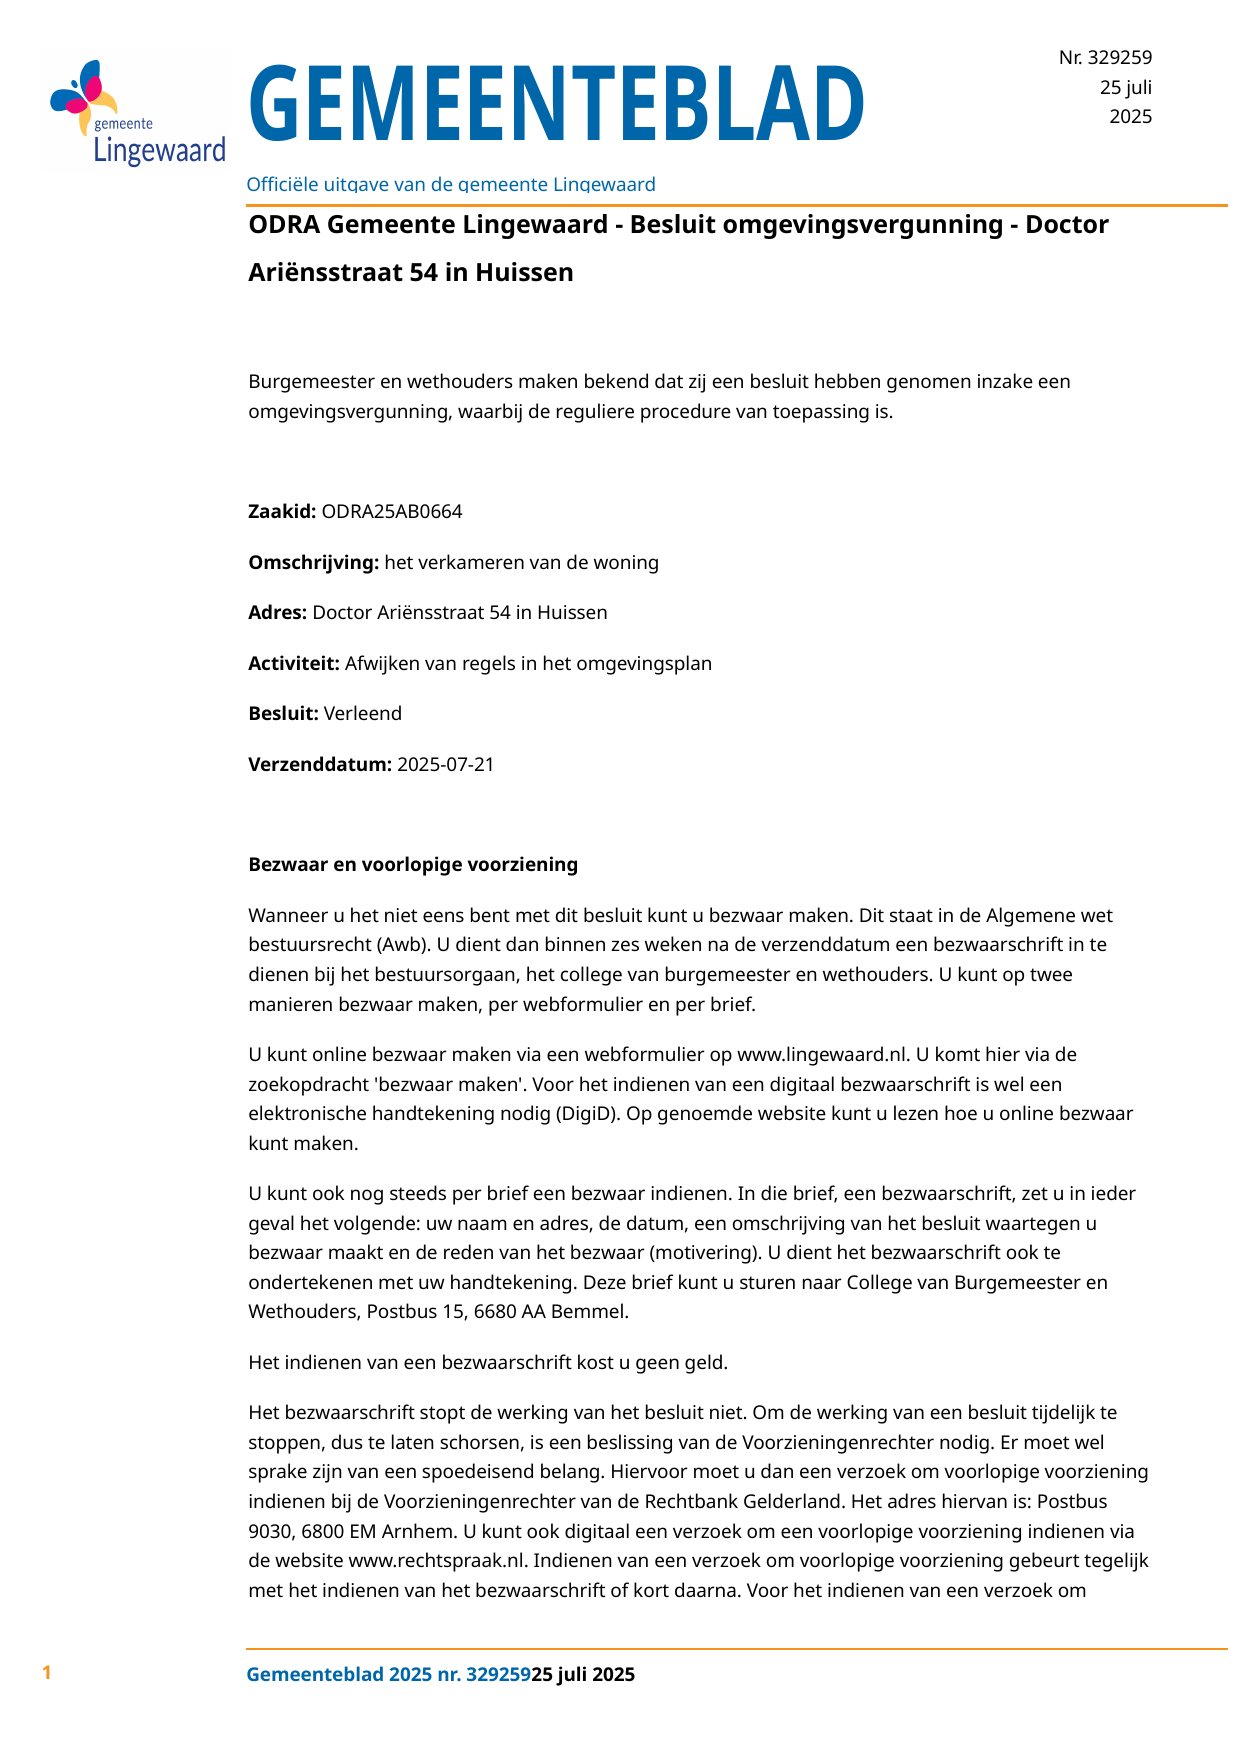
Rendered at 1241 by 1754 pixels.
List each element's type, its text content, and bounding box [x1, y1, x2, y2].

text Het indienen van een bezwaarschrift kost u geen geld. [248, 1349, 1152, 1375]
text Adres: Doctor Ariënsstraat 54 in Huissen [248, 599, 1152, 625]
text Zaakid: ODRA25AB0664 [248, 499, 1152, 524]
text ODRA Gemeente Lingewaard - Besluit omgevingsvergunning - Doctor Ariënsstraat 54 in Huissen [248, 207, 1152, 288]
picture [41, 47, 231, 172]
text Burgemeester en wethouders maken bekend dat zij een besluit hebben genomen inzake een omgevingsvergunning, waarbij de reguliere procedure van toepassing is. [248, 368, 1152, 424]
text Omschrijving: het verkameren van de woning [248, 549, 1152, 575]
text Activiteit: Afwijken van regels in het omgevingsplan [248, 650, 1152, 676]
text Het bezwaarschrift stopt de werking van het besluit niet. Om de werking van een besluit tijdelijk te stoppen, dus te laten schorsen, is een beslissing van de Voorzieningenrechter nodig. Er moet wel sprake zijn van een spoedeisend belang. Hiervoor moet u dan een verzoek om voorlopige voorziening indienen bij de Voorzieningenrechter van de Rechtbank Gelderland. Het adres hiervan is: Postbus 9030, 6800 EM Arnhem. U kunt ook digitaal een verzoek om een voorlopige voorziening indienen via de website www.rechtspraak.nl. Indienen van een verzoek om voorlopige voorziening gebeurt tegelijk met het indienen van het bezwaarschrift of kort daarna. Voor het indienen van een verzoek om [248, 1399, 1152, 1603]
text Besluit: Verleend [248, 700, 1152, 726]
text U kunt online bezwaar maken via een webformulier op www.lingewaard.nl. U komt hier via de zoekopdracht 'bezwaar maken'. Voor het indienen van een digitaal bezwaarschrift is wel een elektronische handtekening nodig (DigiD). Op genoemde website kunt u lezen hoe u online bezwaar kunt maken. [248, 1041, 1152, 1156]
text Wanneer u het niet eens bent met dit besluit kunt u bezwaar maken. Dit staat in de Algemene wet bestuursrecht (Awb). U dient dan binnen zes weken na de verzenddatum een bezwaarschrift in te dienen bij het bestuursorgaan, het college van burgemeester en wethouders. U kunt op twee manieren bezwaar maken, per webformulier en per brief. [248, 902, 1152, 1017]
text Verzenddatum: 2025-07-21 [248, 751, 1152, 777]
text Bezwaar en voorlopige voorziening [248, 852, 1152, 877]
text U kunt ook nog steeds per brief een bezwaar indienen. In die brief, een bezwaarschrift, zet u in ieder geval het volgende: uw naam en adres, de datum, een omschrijving van het besluit waartegen u bezwaar maakt en de reden van het bezwaar (motivering). U dient het bezwaarschrift ook te ondertekenen met uw handtekening. Deze brief kunt u sturen naar College van Burgemeester en Wethouders, Postbus 15, 6680 AA Bemmel. [248, 1180, 1152, 1324]
